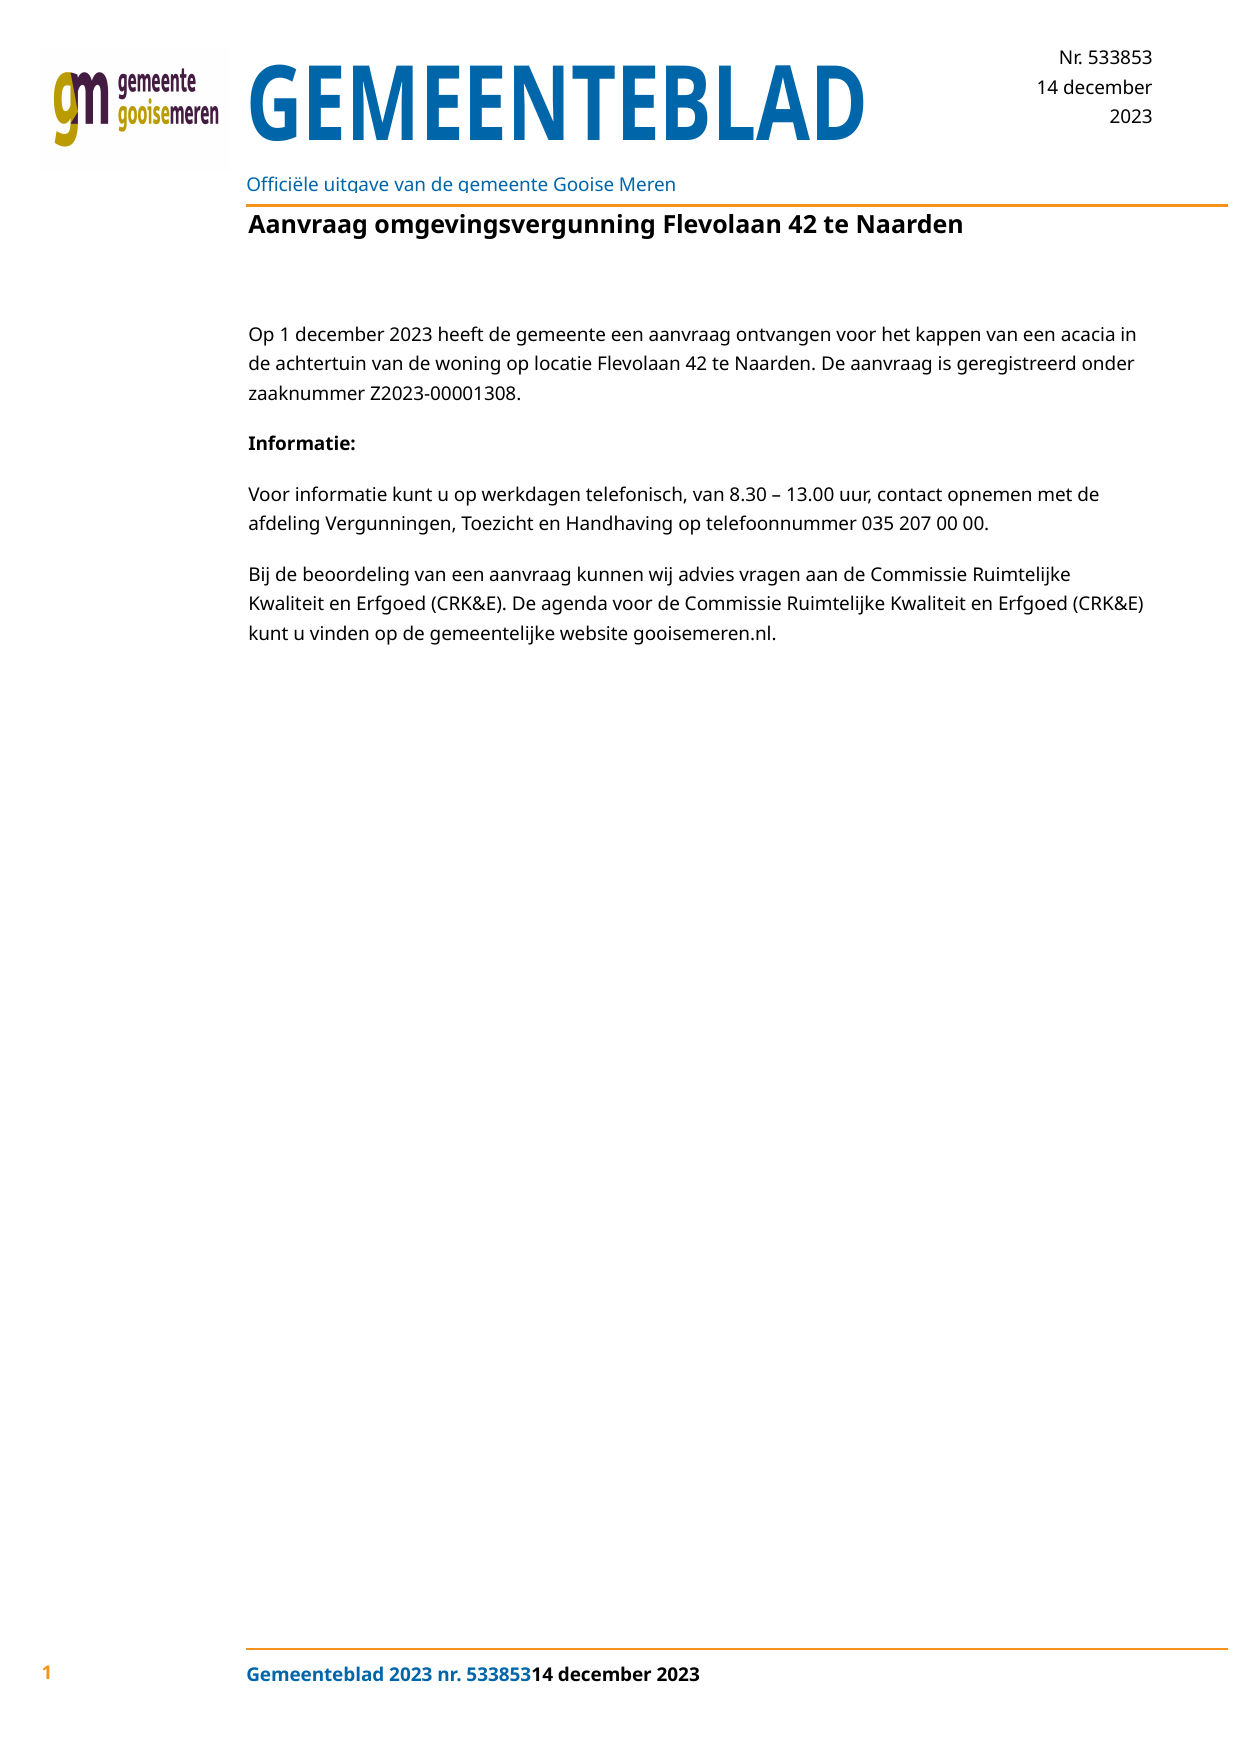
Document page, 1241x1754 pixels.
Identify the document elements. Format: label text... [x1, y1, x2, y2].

text Informatie: [248, 430, 1152, 456]
text Bij de beoordeling van een aanvraag kunnen wij advies vragen aan de Commissie Ruimtelijke Kwaliteit en Erfgoed (CRK&E). De agenda voor de Commissie Ruimtelijke Kwaliteit en Erfgoed (CRK&E) kunt u vinden op de gemeentelijke website gooisemeren.nl. [248, 561, 1152, 646]
text Voor informatie kunt u op werkdagen telefonisch, van 8.30 – 13.00 uur, contact opnemen met de afdeling Vergunningen, Toezicht en Handhaving op telefoonnummer 035 207 00 00. [248, 481, 1152, 536]
text Aanvraag omgevingsvergunning Flevolaan 42 te Naarden [248, 207, 1152, 241]
picture [41, 47, 231, 172]
text Op 1 december 2023 heeft de gemeente een aanvraag ontvangen voor het kappen van een acacia in de achtertuin van de woning op locatie Flevolaan 42 te Naarden. De aanvraag is geregistreerd onder zaaknummer Z2023-00001308. [248, 321, 1152, 406]
